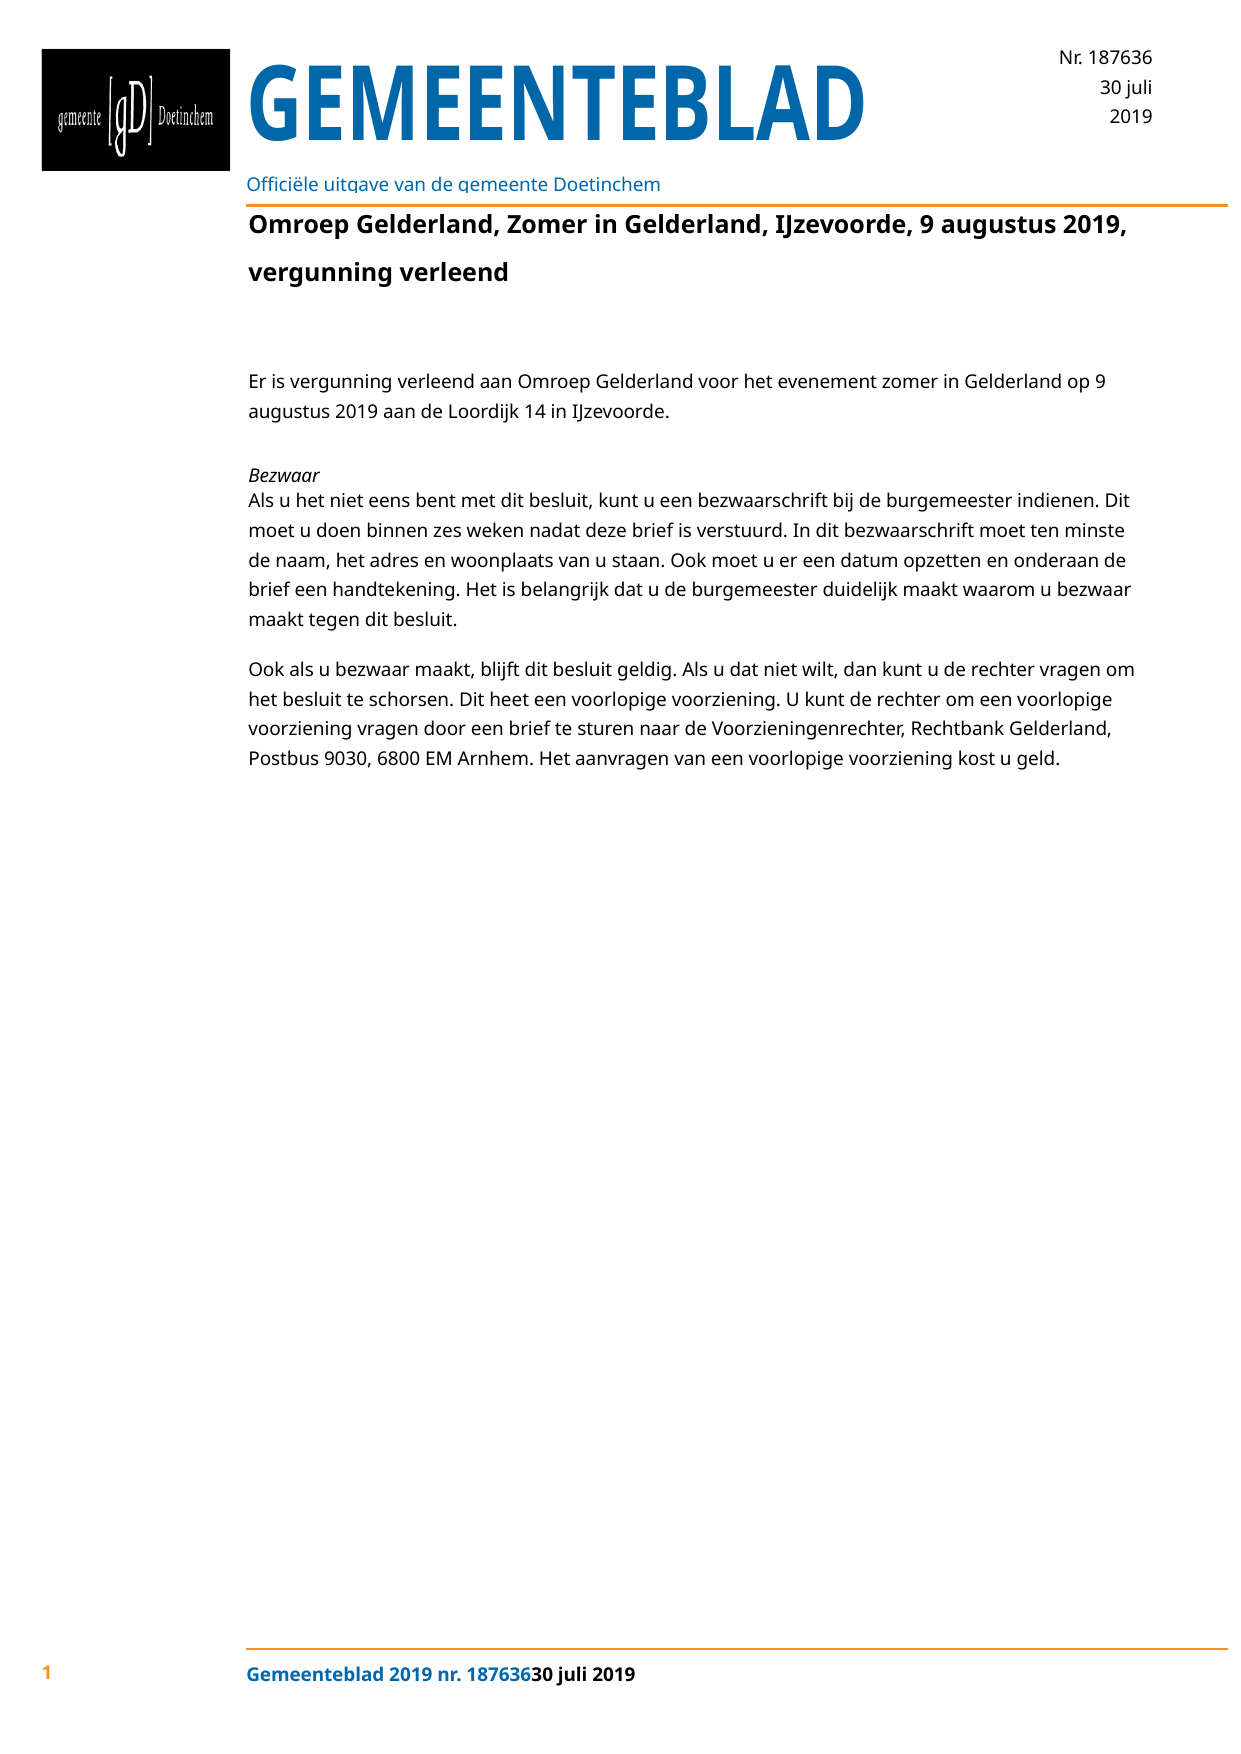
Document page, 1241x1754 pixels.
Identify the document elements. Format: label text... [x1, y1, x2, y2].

text Omroep Gelderland, Zomer in Gelderland, IJzevoorde, 9 augustus 2019, vergunning verleend [248, 207, 1152, 288]
text Er is vergunning verleend aan Omroep Gelderland voor het evenement zomer in Gelderland op 9 augustus 2019 aan de Loordijk 14 in IJzevoorde. [248, 368, 1152, 424]
picture [41, 47, 231, 172]
text Als u het niet eens bent met dit besluit, kunt u een bezwaarschrift bij de burgemeester indienen. Dit moet u doen binnen zes weken nadat deze brief is verstuurd. In dit bezwaarschrift moet ten minste de naam, het adres en woonplaats van u staan. Ook moet u er een datum opzetten en onderaan de brief een handtekening. Het is belangrijk dat u de burgemeester duidelijk maakt waarom u bezwaar maakt tegen dit besluit. [248, 488, 1152, 632]
text Bezwaar [248, 462, 1152, 488]
text Ook als u bezwaar maakt, blijft dit besluit geldig. Als u dat niet wilt, dan kunt u de rechter vragen om het besluit te schorsen. Dit heet een voorlopige voorziening. U kunt de rechter om een voorlopige voorziening vragen door een brief te sturen naar de Voorzieningenrechter, Rechtbank Gelderland, Postbus 9030, 6800 EM Arnhem. Het aanvragen van een voorlopige voorziening kost u geld. [248, 656, 1152, 771]
